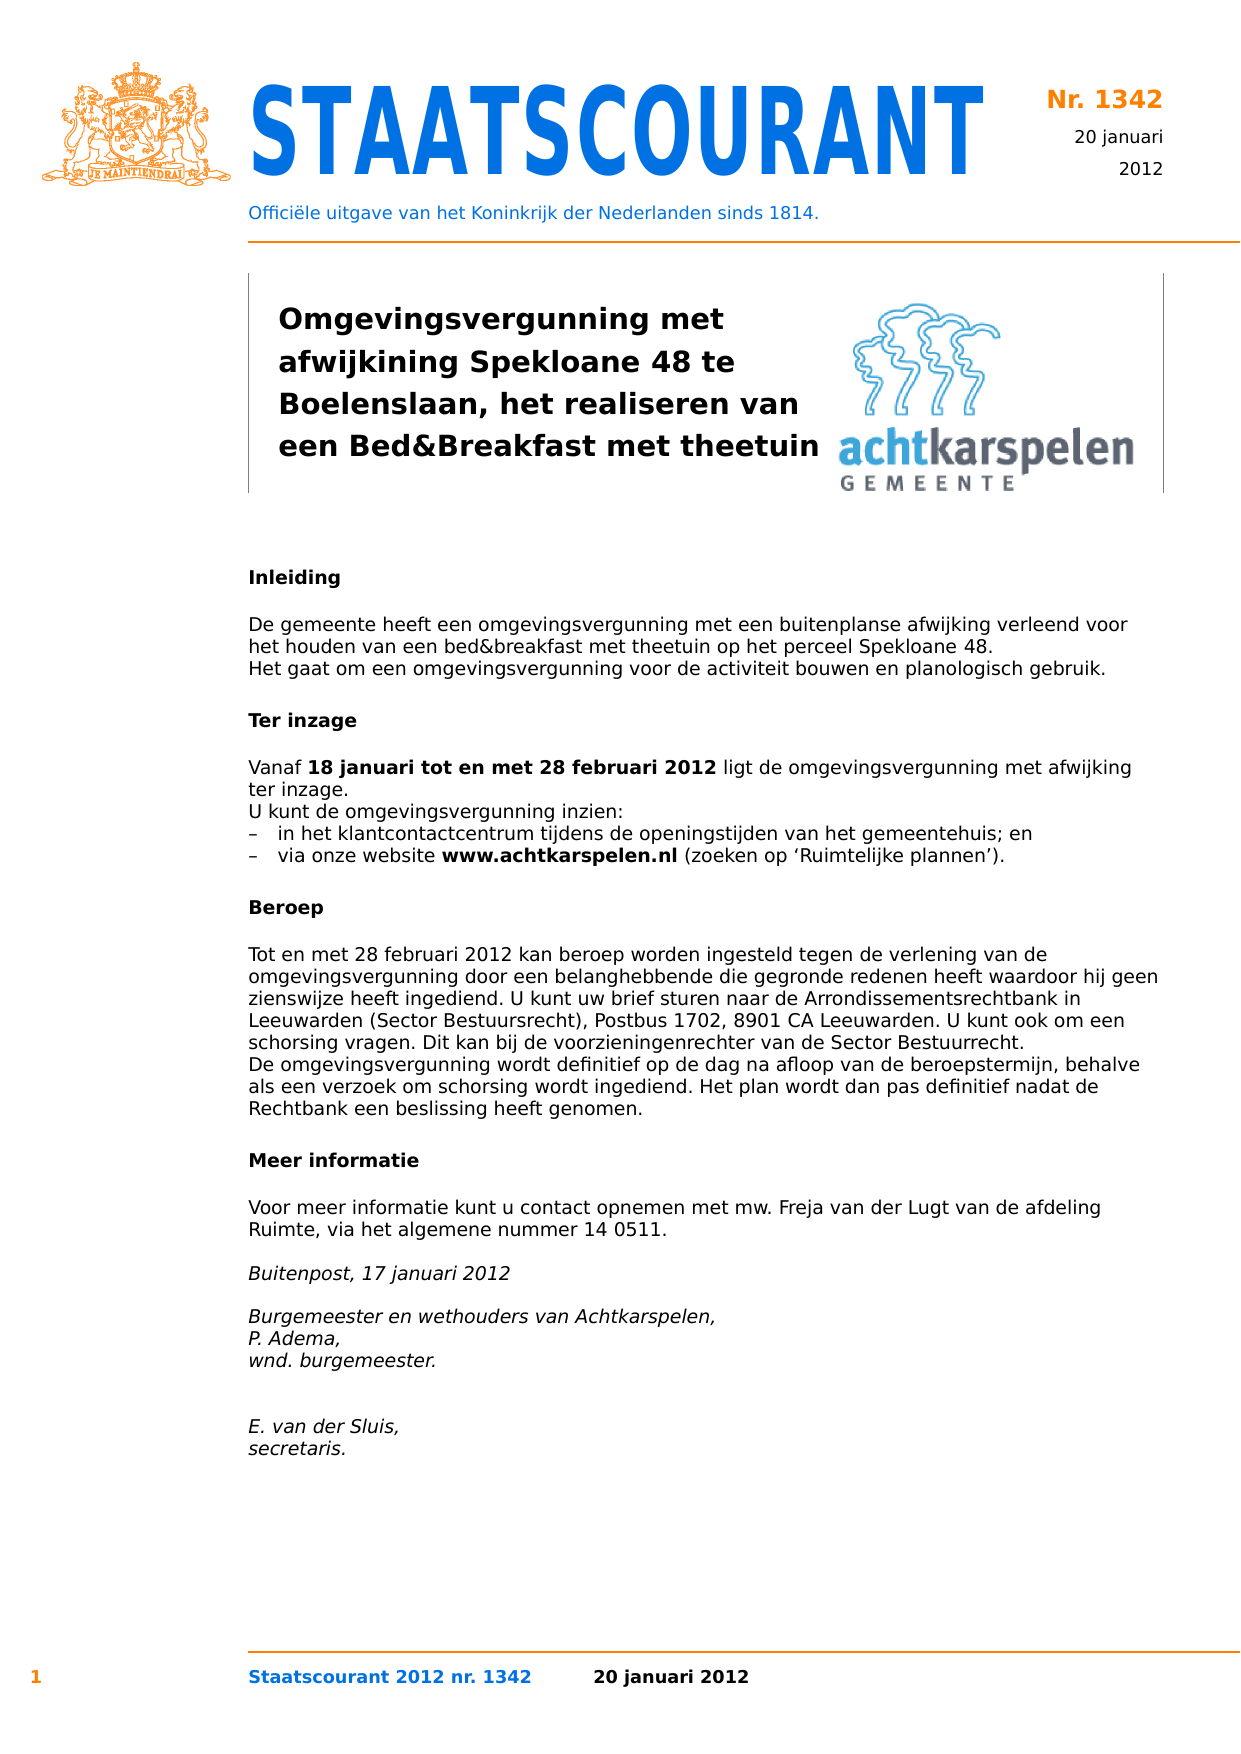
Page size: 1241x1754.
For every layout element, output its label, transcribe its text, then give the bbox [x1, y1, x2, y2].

table_cell 2012 [998, 153, 1240, 203]
table_cell 20 januari [998, 121, 1240, 153]
subtitle Meer informatie [248, 1150, 1163, 1172]
text De gemeente heeft een omgevingsvergunning met een buitenplanse afwijking verleend voor het houden van een bed&breakfast met theetuin op het perceel Spekloane 48. [248, 614, 1163, 658]
subtitle Inleiding [248, 567, 1163, 589]
subtitle Beroep [248, 897, 1163, 919]
subtitle Ter inzage [248, 710, 1163, 732]
table_header [25, 62, 248, 241]
text U kunt de omgevingsvergunning inzien: [248, 801, 1163, 823]
text E. van der Sluis, secretaris. [248, 1394, 1163, 1460]
text Vanaf 18 januari tot en met 28 februari 2012 ligt de omgevingsvergunning met afwijking ter inzage. [248, 757, 1163, 801]
subtitle Omgevingsvergunning met afwijkining Spekloane 48 te Boelenslaan, het realiseren van een Bed&Breakfast met theetuin [249, 273, 1163, 493]
text Burgemeester en wethouders van Achtkarspelen, P. Adema, wnd. burgemeester. [248, 1306, 1163, 1372]
text Het gaat om een omgevingsvergunning voor de activiteit bouwen en planologisch gebruik. [248, 658, 1163, 680]
picture [41, 62, 231, 186]
text Buitenpost, 17 januari 2012 [248, 1262, 1163, 1284]
table_cell Officiële uitgave van het Koninkrijk der Nederlanden sinds 1814. [248, 203, 1240, 241]
table_header Nr. 1342 [998, 62, 1240, 121]
text – via onze website www.achtkarspelen.nl (zoeken op ‘Ruimtelijke plannen’). [248, 845, 1163, 867]
text – in het klantcontactcentrum tijdens de openingstijden van het gemeentehuis; en [248, 823, 1163, 845]
text Tot en met 28 februari 2012 kan beroep worden ingesteld tegen de verlening van de omgevingsvergunning door een belanghebbende die gegronde redenen heeft waardoor hij geen zienswijze heeft ingediend. U kunt uw brief sturen naar de Arrondissementsrechtbank in Leeuwarden (Sector Bestuursrecht), Postbus 1702, 8901 CA Leeuwarden. U kunt ook om een schorsing vragen. Dit kan bij de voorzieningenrechter van de Sector Bestuurrecht. [248, 944, 1163, 1054]
picture [838, 302, 1134, 492]
table_header STAATSCOURANT [248, 62, 998, 203]
text De omgevingsvergunning wordt definitief op de dag na afloop van de beroepstermijn, behalve als een verzoek om schorsing wordt ingediend. Het plan wordt dan pas definitief nadat de Rechtbank een beslissing heeft genomen. [248, 1054, 1163, 1120]
text Voor meer informatie kunt u contact opnemen met mw. Freja van der Lugt van de afdeling Ruimte, via het algemene nummer 14 0511. [248, 1197, 1163, 1241]
